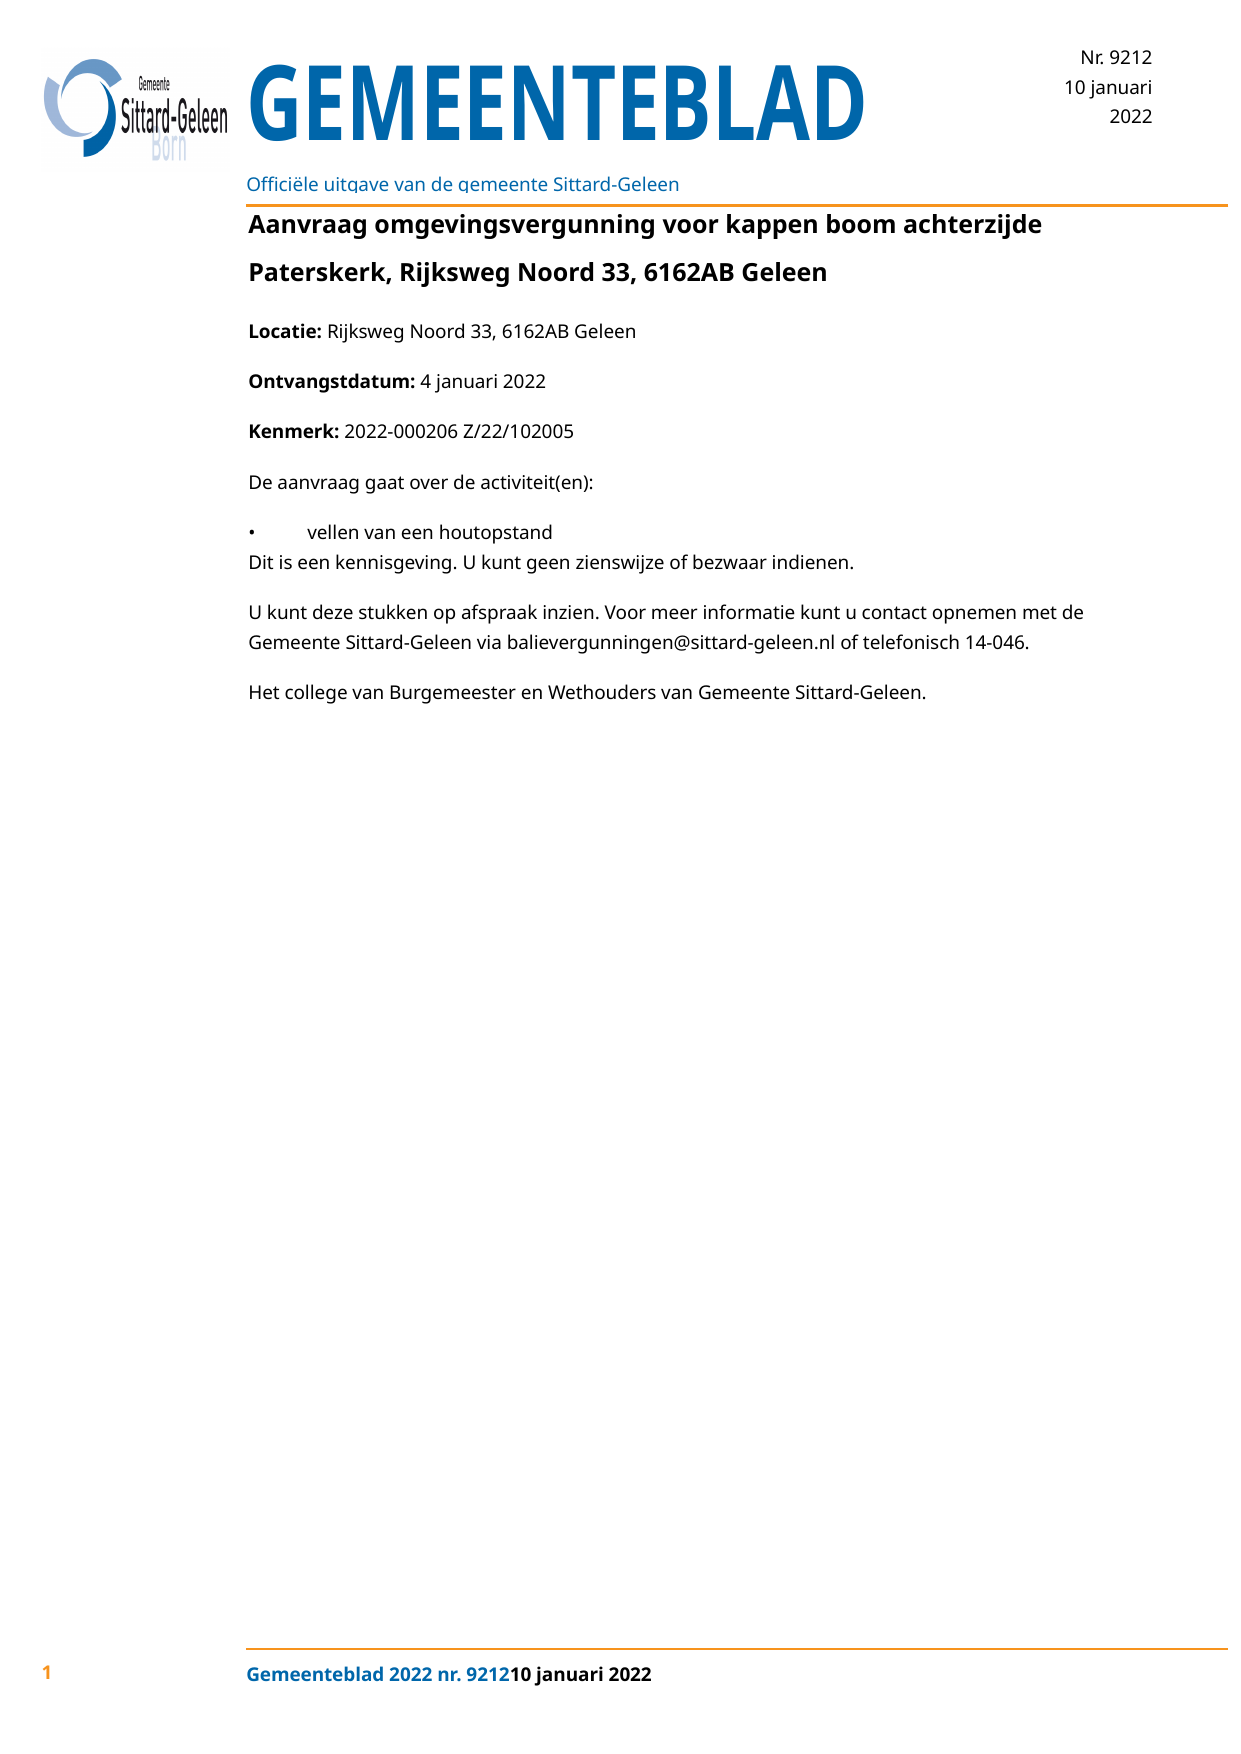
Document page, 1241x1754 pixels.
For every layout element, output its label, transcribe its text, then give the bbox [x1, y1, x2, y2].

text De aanvraag gaat over de activiteit(en): [248, 469, 1152, 495]
text Het college van Burgemeester en Wethouders van Gemeente Sittard-Geleen. [248, 679, 1152, 705]
text Locatie: Rijksweg Noord 33, 6162AB Geleen [248, 318, 1152, 344]
picture [41, 47, 231, 172]
text Ontvangstdatum: 4 januari 2022 [248, 368, 1152, 394]
text Kenmerk: 2022-000206 Z/22/102005 [248, 419, 1152, 444]
list vellen van een houtopstand [248, 519, 1152, 545]
text Dit is een kennisgeving. U kunt geen zienswijze of bezwaar indienen. [248, 549, 1152, 575]
text Aanvraag omgevingsvergunning voor kappen boom achterzijde Paterskerk, Rijksweg Noord 33, 6162AB Geleen [248, 207, 1152, 288]
text U kunt deze stukken op afspraak inzien. Voor meer informatie kunt u contact opnemen met de Gemeente Sittard-Geleen via balievergunningen@sittard-geleen.nl of telefonisch 14-046. [248, 599, 1152, 655]
